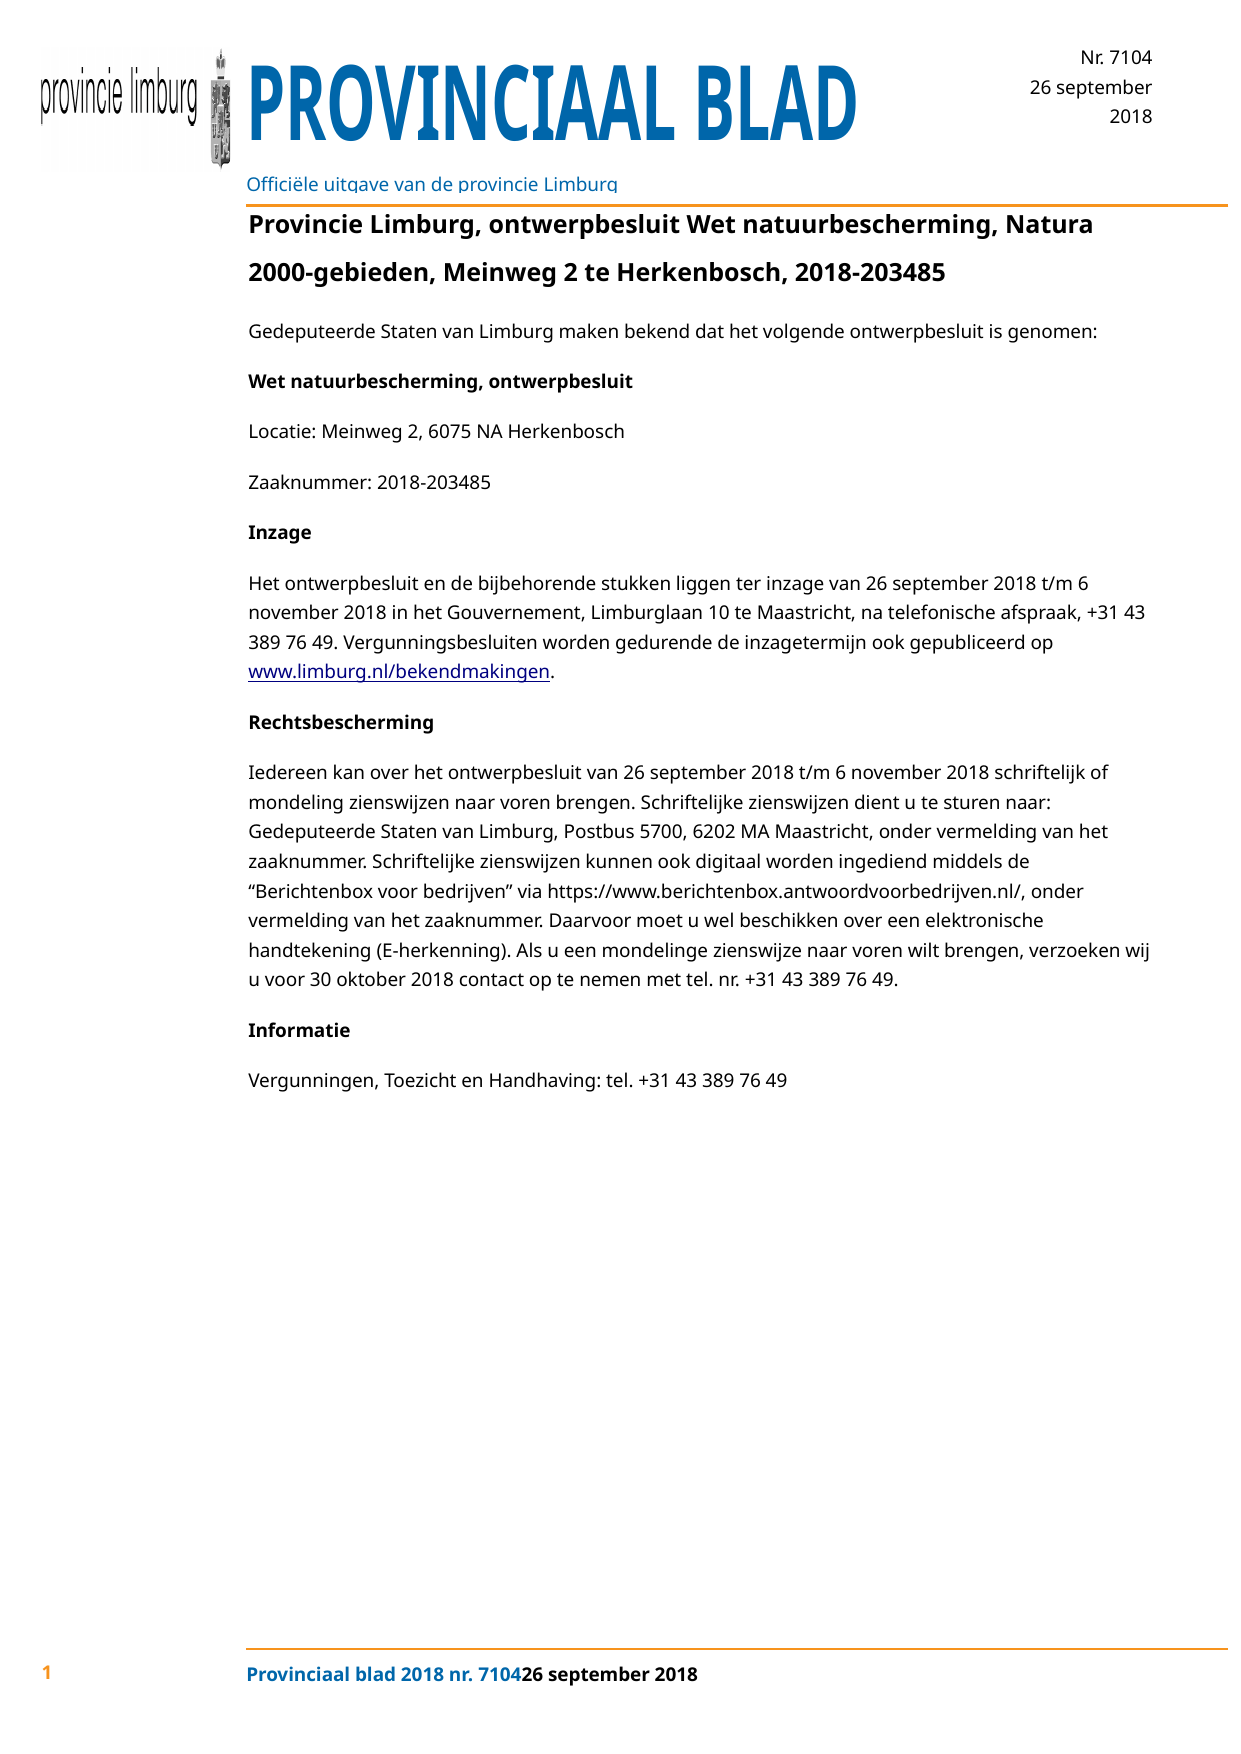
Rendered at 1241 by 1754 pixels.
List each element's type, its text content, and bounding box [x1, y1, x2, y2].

text Inzage [248, 519, 1152, 545]
text Gedeputeerde Staten van Limburg maken bekend dat het volgende ontwerpbesluit is genomen: [248, 318, 1152, 344]
text Wet natuurbescherming, ontwerpbesluit [248, 368, 1152, 394]
text Informatie [248, 1017, 1152, 1043]
text Rechtsbescherming [248, 709, 1152, 735]
text Provincie Limburg, ontwerpbesluit Wet natuurbescherming, Natura 2000-gebieden, Meinweg 2 te Herkenbosch, 2018-203485 [248, 207, 1152, 288]
picture [41, 47, 231, 172]
text Zaaknummer: 2018-203485 [248, 469, 1152, 495]
text Het ontwerpbesluit en de bijbehorende stukken liggen ter inzage van 26 september 2018 t/m 6 november 2018 in het Gouvernement, Limburglaan 10 te Maastricht, na telefonische afspraak, +31 43 389 76 49. Vergunningsbesluiten worden gedurende de inzagetermijn ook gepubliceerd op www.limburg.nl/bekendmakingen. [248, 570, 1152, 684]
text Locatie: Meinweg 2, 6075 NA Herkenbosch [248, 419, 1152, 444]
text Vergunningen, Toezicht en Handhaving: tel. +31 43 389 76 49 [248, 1067, 1152, 1093]
text Iedereen kan over het ontwerpbesluit van 26 september 2018 t/m 6 november 2018 schriftelijk of mondeling zienswijzen naar voren brengen. Schriftelijke zienswijzen dient u te sturen naar: Gedeputeerde Staten van Limburg, Postbus 5700, 6202 MA Maastricht, onder vermelding van het zaaknummer. Schriftelijke zienswijzen kunnen ook digitaal worden ingediend middels de “Berichtenbox voor bedrijven” via https://www.berichtenbox.antwoordvoorbedrijven.nl/, onder vermelding van het zaaknummer. Daarvoor moet u wel beschikken over een elektronische handtekening (E-herkenning). Als u een mondelinge zienswijze naar voren wilt brengen, verzoeken wij u voor 30 oktober 2018 contact op te nemen met tel. nr. +31 43 389 76 49. [248, 759, 1152, 992]
